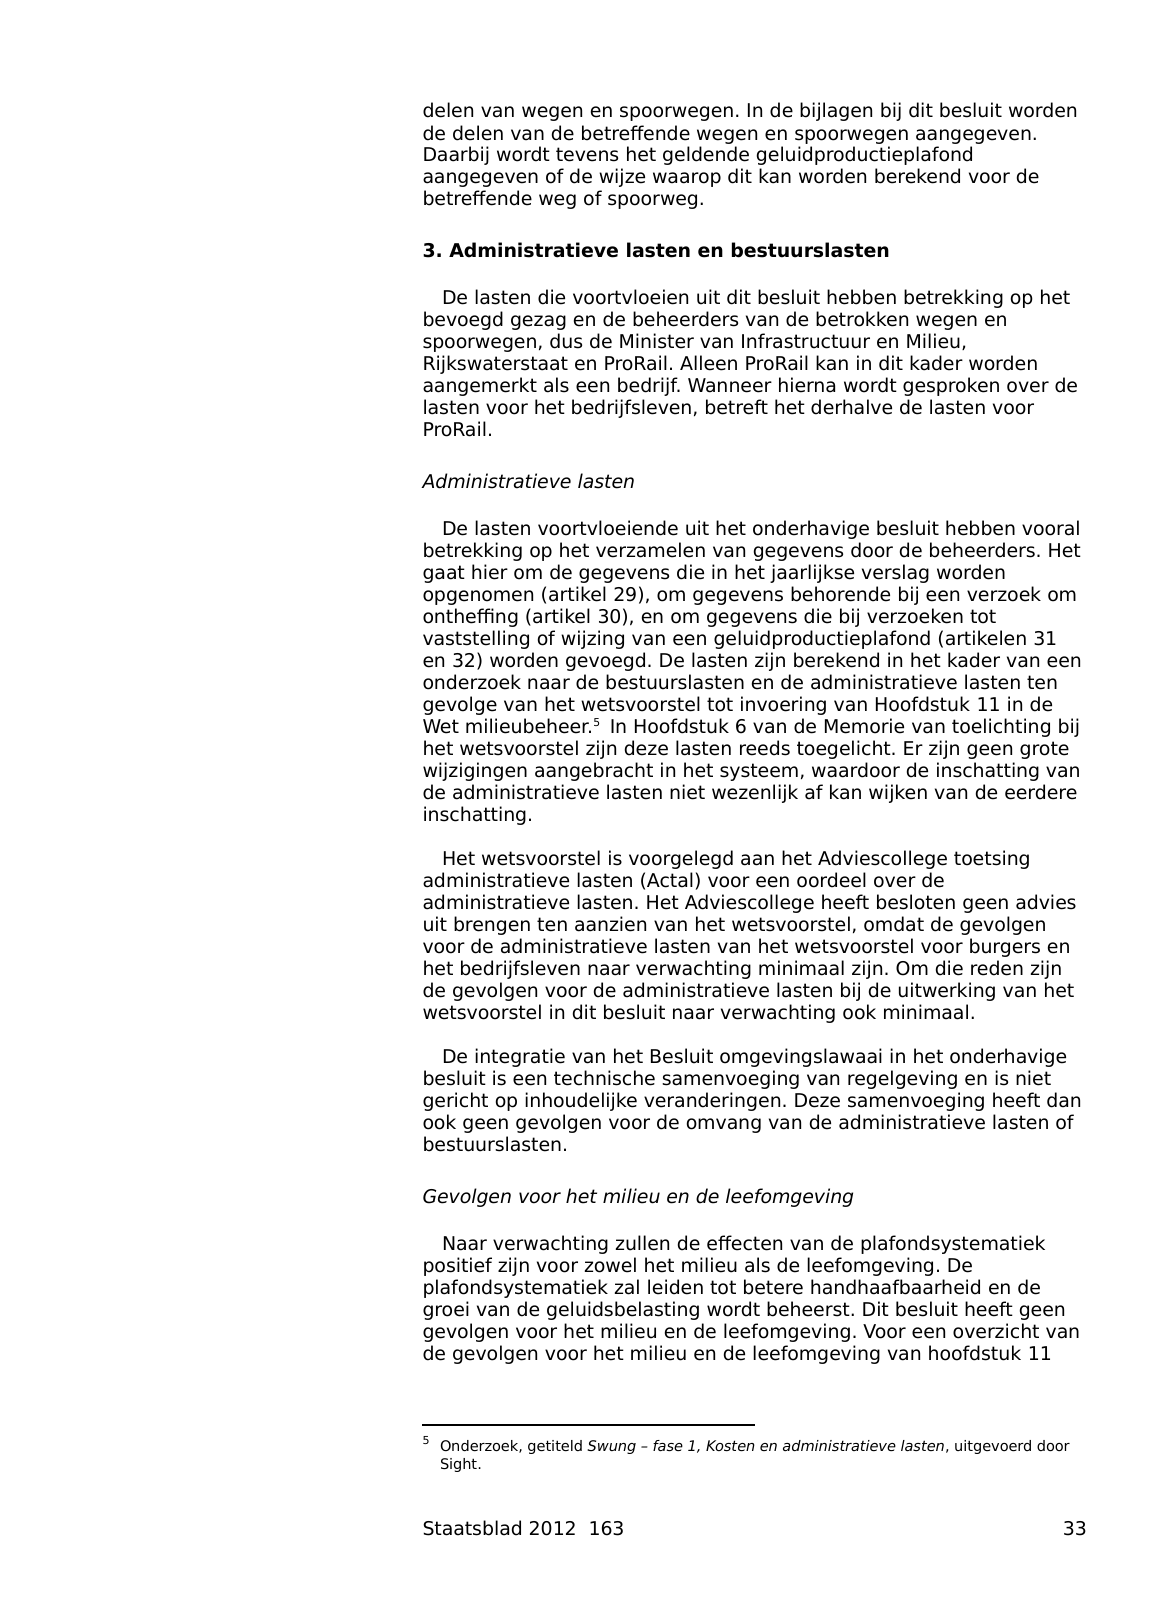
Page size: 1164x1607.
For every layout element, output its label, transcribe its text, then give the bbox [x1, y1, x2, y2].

text Het wetsvoorstel is voorgelegd aan het Adviescollege toetsing administratieve lasten (Actal) voor een oordeel over de administratieve lasten. Het Adviescollege heeft besloten geen advies uit brengen ten aanzien van het wetsvoorstel, omdat de gevolgen voor de administratieve lasten van het wetsvoorstel voor burgers en het bedrijfsleven naar verwachting minimaal zijn. Om die reden zijn de gevolgen voor de administratieve lasten bij de uitwerking van het wetsvoorstel in dit besluit naar verwachting ook minimaal. [422, 848, 1087, 1024]
subtitle Administratieve lasten [422, 471, 1087, 493]
text Naar verwachting zullen de effecten van de plafondsystematiek positief zijn voor zowel het milieu als de leefomgeving. De plafondsystematiek zal leiden tot betere handhaafbaarheid en de groei van de geluidsbelasting wordt beheerst. Dit besluit heeft geen gevolgen voor het milieu en de leefomgeving. Voor een overzicht van de gevolgen voor het milieu en de leefomgeving van hoofdstuk 11 [422, 1233, 1087, 1365]
text De integratie van het Besluit omgevingslawaai in het onderhavige besluit is een technische samenvoeging van regelgeving en is niet gericht op inhoudelijke veranderingen. Deze samenvoeging heeft dan ook geen gevolgen voor de omvang van de administratieve lasten of bestuurslasten. [422, 1046, 1087, 1156]
subtitle Gevolgen voor het milieu en de leefomgeving [422, 1186, 1087, 1208]
text De lasten voortvloeiende uit het onderhavige besluit hebben vooral betrekking op het verzamelen van gegevens door de beheerders. Het gaat hier om de gegevens die in het jaarlijkse verslag worden opgenomen (artikel 29), om gegevens behorende bij een verzoek om ontheffing (artikel 30), en om gegevens die bij verzoeken tot vaststelling of wijzing van een geluidproductieplafond (artikelen 31 en 32) worden gevoegd. De lasten zijn berekend in het kader van een onderzoek naar de bestuurslasten en de administratieve lasten ten gevolge van het wetsvoorstel tot invoering van Hoofdstuk 11 in de Wet milieubeheer. In Hoofdstuk 6 van de Memorie van toelichting bij het wetsvoorstel zijn deze lasten reeds toegelicht. Er zijn geen grote wijzigingen aangebracht in het systeem, waardoor de inschatting van de administratieve lasten niet wezenlijk af kan wijken van de eerdere inschatting. [422, 518, 1087, 826]
text De lasten die voortvloeien uit dit besluit hebben betrekking op het bevoegd gezag en de beheerders van de betrokken wegen en spoorwegen, dus de Minister van Infrastructuur en Milieu, Rijkswaterstaat en ProRail. Alleen ProRail kan in dit kader worden aangemerkt als een bedrijf. Wanneer hierna wordt gesproken over de lasten voor het bedrijfsleven, betreft het derhalve de lasten voor ProRail. [422, 287, 1087, 441]
text delen van wegen en spoorwegen. In de bijlagen bij dit besluit worden de delen van de betreffende wegen en spoorwegen aangegeven. Daarbij wordt tevens het geldende geluidproductieplafond aangegeven of de wijze waarop dit kan worden berekend voor de betreffende weg of spoorweg. [422, 100, 1087, 210]
subtitle 3. Administratieve lasten en bestuurslasten [422, 240, 1087, 262]
text Onderzoek, getiteld Swung – fase 1, Kosten en administratieve lasten, uitgevoerd door Sight. [422, 1434, 1087, 1473]
